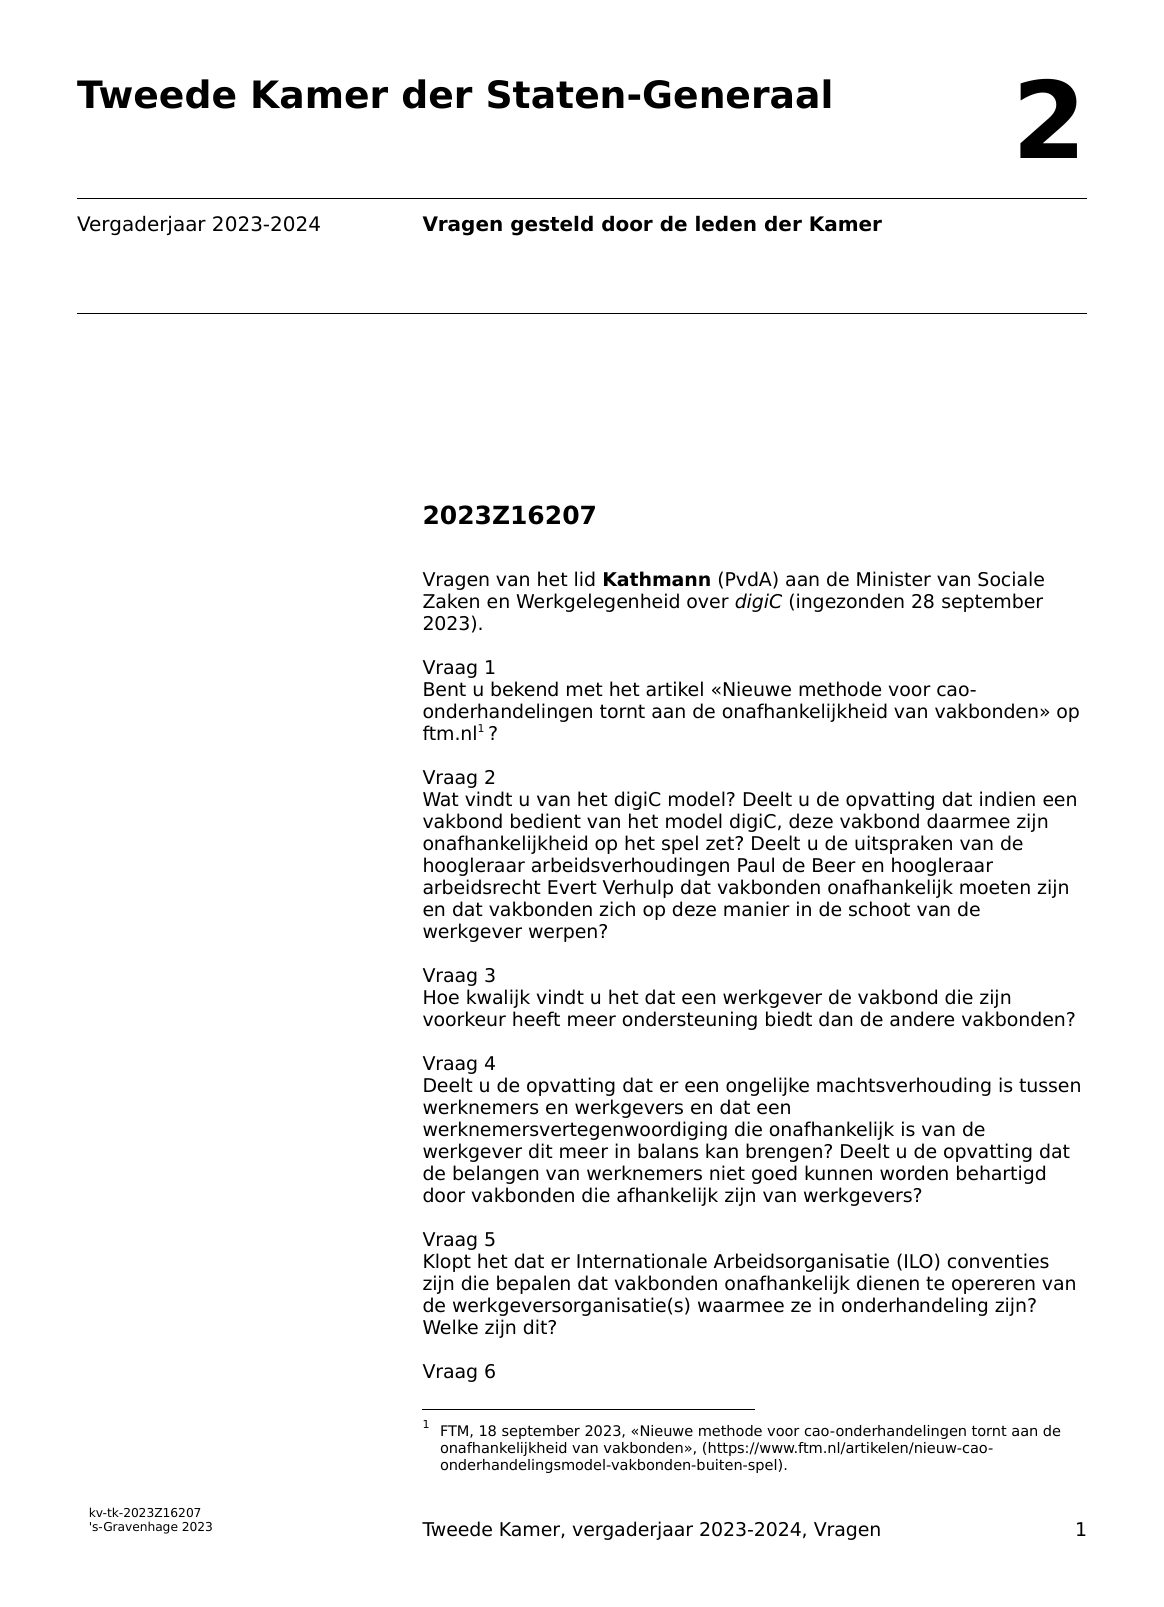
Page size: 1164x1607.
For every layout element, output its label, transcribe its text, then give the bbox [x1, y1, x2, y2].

text Bent u bekend met het artikel «Nieuwe methode voor cao-onderhandelingen tornt aan de onafhankelijkheid van vakbonden» op ftm.nl? [422, 679, 1087, 745]
text FTM, 18 september 2023, «Nieuwe methode voor cao-onderhandelingen tornt aan de onafhankelijkheid van vakbonden», (https://www.ftm.nl/artikelen/nieuw-cao-onderhandelingsmodel-vakbonden-buiten-spel). [422, 1418, 1087, 1474]
text Vraag 6 [422, 1361, 1087, 1383]
text Vraag 4 [422, 1053, 1087, 1075]
text kv-tk-2023Z16207 [88, 1506, 323, 1520]
text Klopt het dat er Internationale Arbeidsorganisatie (ILO) conventies zijn die bepalen dat vakbonden onafhankelijk dienen te opereren van de werkgeversorganisatie(s) waarmee ze in onderhandeling zijn? Welke zijn dit? [422, 1251, 1087, 1339]
text Vragen van het lid Kathmann (PvdA) aan de Minister van Sociale Zaken en Werkgelegenheid over digiC (ingezonden 28 september 2023). [422, 569, 1087, 635]
text Vraag 3 [422, 965, 1087, 987]
table_header 2 [886, 59, 1087, 198]
table_cell Vragen gesteld door de leden der Kamer [422, 199, 1087, 313]
text Vraag 1 [422, 657, 1087, 679]
text Vraag 5 [422, 1229, 1087, 1251]
text 's-Gravenhage 2023 [88, 1520, 323, 1534]
table_header Tweede Kamer der Staten-Generaal [77, 59, 886, 198]
text Deelt u de opvatting dat er een ongelijke machtsverhouding is tussen werknemers en werkgevers en dat een werknemersvertegenwoordiging die onafhankelijk is van de werkgever dit meer in balans kan brengen? Deelt u de opvatting dat de belangen van werknemers niet goed kunnen worden behartigd door vakbonden die afhankelijk zijn van werkgevers? [422, 1075, 1087, 1207]
text Hoe kwalijk vindt u het dat een werkgever de vakbond die zijn voorkeur heeft meer ondersteuning biedt dan de andere vakbonden? [422, 987, 1087, 1031]
text Vraag 2 [422, 767, 1087, 789]
table_cell Vergaderjaar 2023-2024 [77, 199, 422, 313]
text Wat vindt u van het digiC model? Deelt u de opvatting dat indien een vakbond bedient van het model digiC, deze vakbond daarmee zijn onafhankelijkheid op het spel zet? Deelt u de uitspraken van de hoogleraar arbeidsverhoudingen Paul de Beer en hoogleraar arbeidsrecht Evert Verhulp dat vakbonden onafhankelijk moeten zijn en dat vakbonden zich op deze manier in de schoot van de werkgever werpen? [422, 789, 1087, 943]
text 2023Z16207 [422, 501, 1087, 531]
